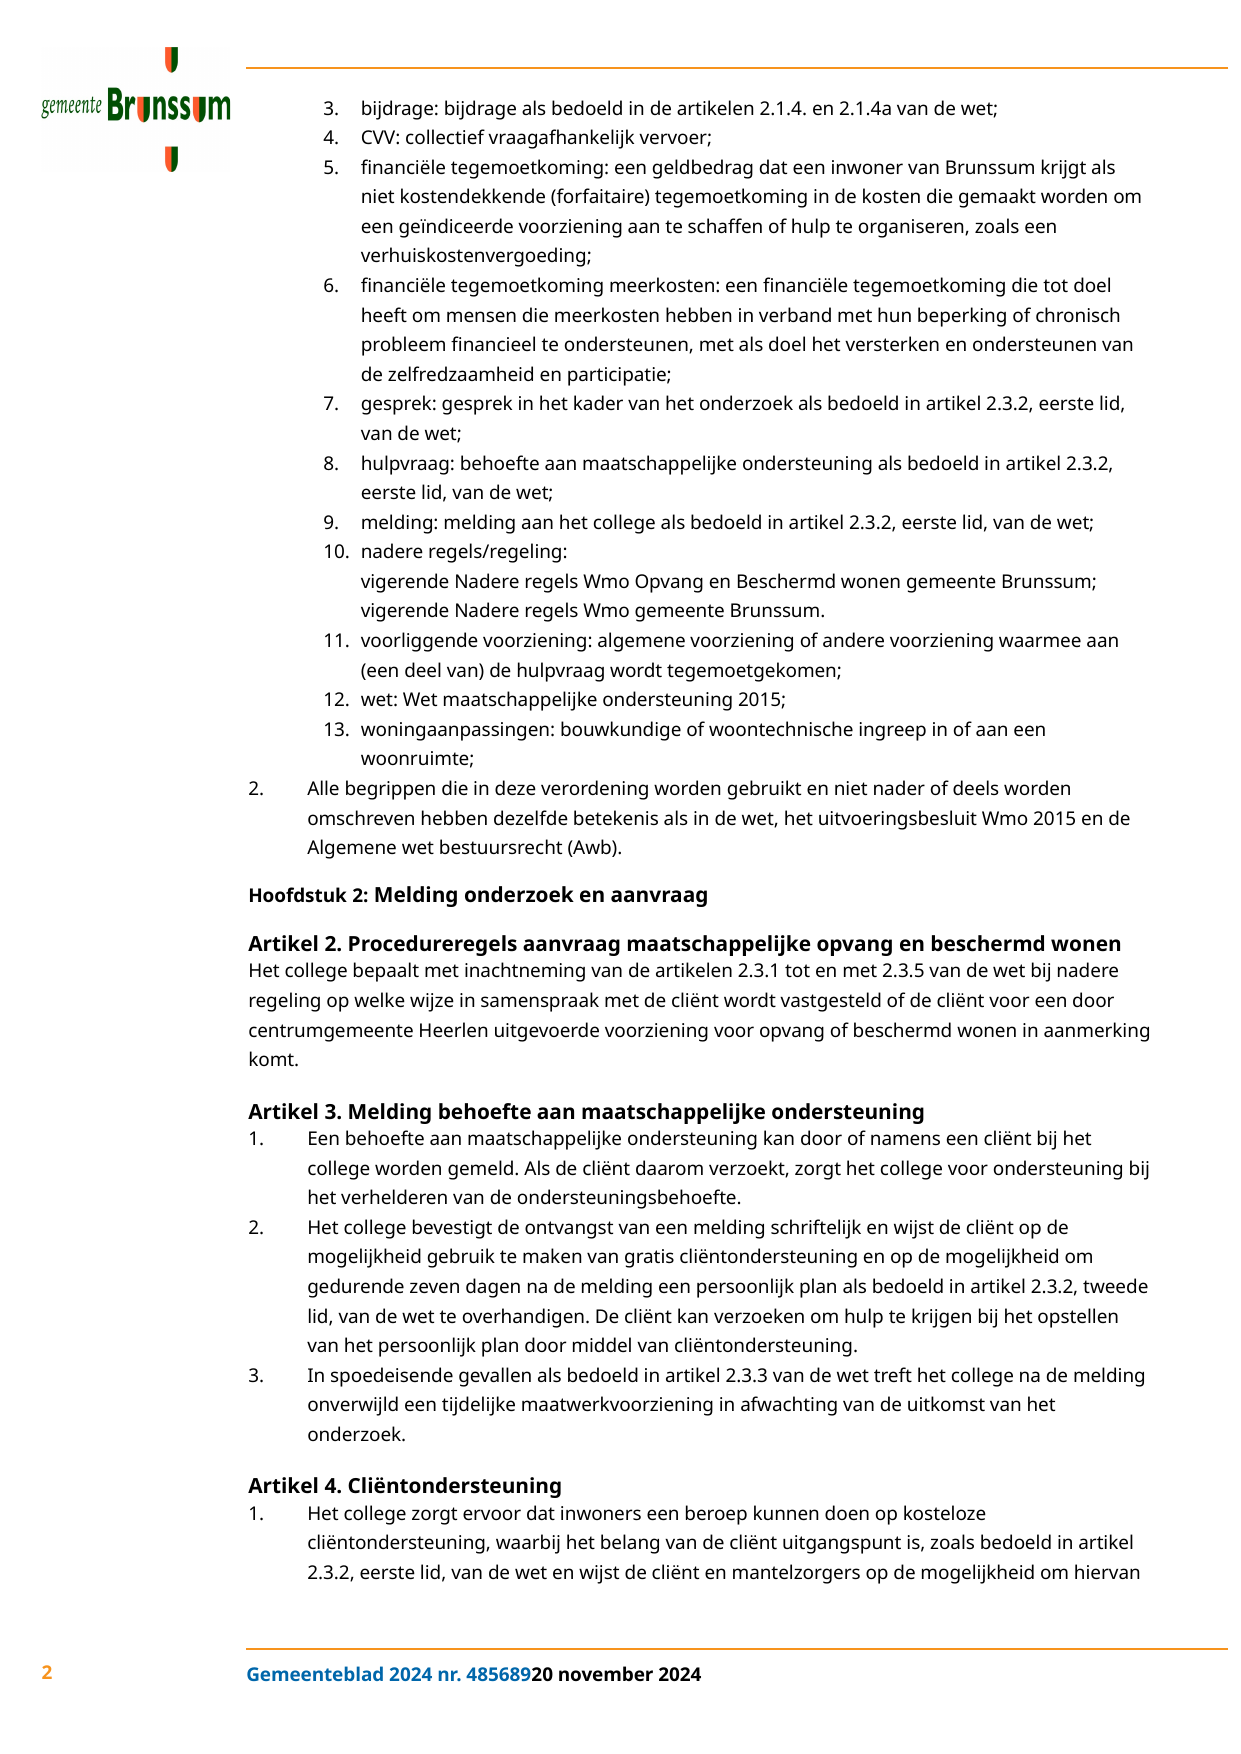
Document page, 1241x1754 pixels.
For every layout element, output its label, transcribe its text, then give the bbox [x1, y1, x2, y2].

text Artikel 2. Procedureregels aanvraag maatschappelijke opvang en beschermd wonen [248, 929, 1152, 958]
list financiële tegemoetkoming: een geldbedrag dat een inwoner van Brunssum krijgt als niet kostendekkende (forfaitaire) tegemoetkoming in de kosten die gemaakt worden om een geïndiceerde voorziening aan te schaffen of hulp te organiseren, zoals een verhuiskostenvergoeding; [323, 154, 1152, 268]
text Artikel 3. Melding behoefte aan maatschappelijke ondersteuning [248, 1097, 1152, 1125]
list vigerende Nadere regels Wmo Opvang en Beschermd wonen gemeente Brunssum; [323, 568, 1152, 594]
list woningaanpassingen: bouwkundige of woontechnische ingreep in of aan een woonruimte; [323, 716, 1152, 771]
list melding: melding aan het college als bedoeld in artikel 2.3.2, eerste lid, van de wet; [323, 509, 1152, 535]
list voorliggende voorziening: algemene voorziening of andere voorziening waarmee aan (een deel van) de hulpvraag wordt tegemoetgekomen; [323, 627, 1152, 683]
text Het college bepaalt met inachtneming van de artikelen 2.3.1 tot en met 2.3.5 van de wet bij nadere regeling op welke wijze in samenspraak met de cliënt wordt vastgesteld of de cliënt voor een door centrumgemeente Heerlen uitgevoerde voorziening voor opvang of beschermd wonen in aanmerking komt. [248, 958, 1152, 1072]
list bijdrage: bijdrage als bedoeld in de artikelen 2.1.4. en 2.1.4a van de wet; [323, 95, 1152, 121]
picture [41, 47, 231, 172]
list financiële tegemoetkoming meerkosten: een financiële tegemoetkoming die tot doel heeft om mensen die meerkosten hebben in verband met hun beperking of chronisch probleem financieel te ondersteunen, met als doel het versterken en ondersteunen van de zelfredzaamheid en participatie; [323, 272, 1152, 387]
text Artikel 4. Cliëntondersteuning [248, 1472, 1152, 1500]
list Een behoefte aan maatschappelijke ondersteuning kan door of namens een cliënt bij het college worden gemeld. Als de cliënt daarom verzoekt, zorgt het college voor ondersteuning bij het verhelderen van de ondersteuningsbehoefte. [248, 1125, 1152, 1210]
list In spoedeisende gevallen als bedoeld in artikel 2.3.3 van de wet treft het college na de melding onverwijld een tijdelijke maatwerkvoorziening in afwachting van de uitkomst van het onderzoek. [248, 1362, 1152, 1447]
list nadere regels/regeling: [323, 538, 1152, 564]
list Het college zorgt ervoor dat inwoners een beroep kunnen doen op kosteloze cliëntondersteuning, waarbij het belang van de cliënt uitgangspunt is, zoals bedoeld in artikel 2.3.2, eerste lid, van de wet en wijst de cliënt en mantelzorgers op de mogelijkheid om hiervan [248, 1500, 1152, 1585]
list vigerende Nadere regels Wmo gemeente Brunssum. [323, 598, 1152, 623]
list Het college bevestigt de ontvangst van een melding schriftelijk en wijst de cliënt op de mogelijkheid gebruik te maken van gratis cliëntondersteuning en op de mogelijkheid om gedurende zeven dagen na de melding een persoonlijk plan als bedoeld in artikel 2.3.2, tweede lid, van de wet te overhandigen. De cliënt kan verzoeken om hulp te krijgen bij het opstellen van het persoonlijk plan door middel van cliëntondersteuning. [248, 1214, 1152, 1358]
list hulpvraag: behoefte aan maatschappelijke ondersteuning als bedoeld in artikel 2.3.2, eerste lid, van de wet; [323, 450, 1152, 505]
list CVV: collectief vraagafhankelijk vervoer; [323, 124, 1152, 150]
text Hoofdstuk 2: Melding onderzoek en aanvraag [248, 880, 1152, 908]
list gesprek: gesprek in het kader van het onderzoek als bedoeld in artikel 2.3.2, eerste lid, van de wet; [323, 391, 1152, 446]
list wet: Wet maatschappelijke ondersteuning 2015; [323, 686, 1152, 712]
list Alle begrippen die in deze verordening worden gebruikt en niet nader of deels worden omschreven hebben dezelfde betekenis als in de wet, het uitvoeringsbesluit Wmo 2015 en de Algemene wet bestuursrecht (Awb). [248, 775, 1152, 860]
